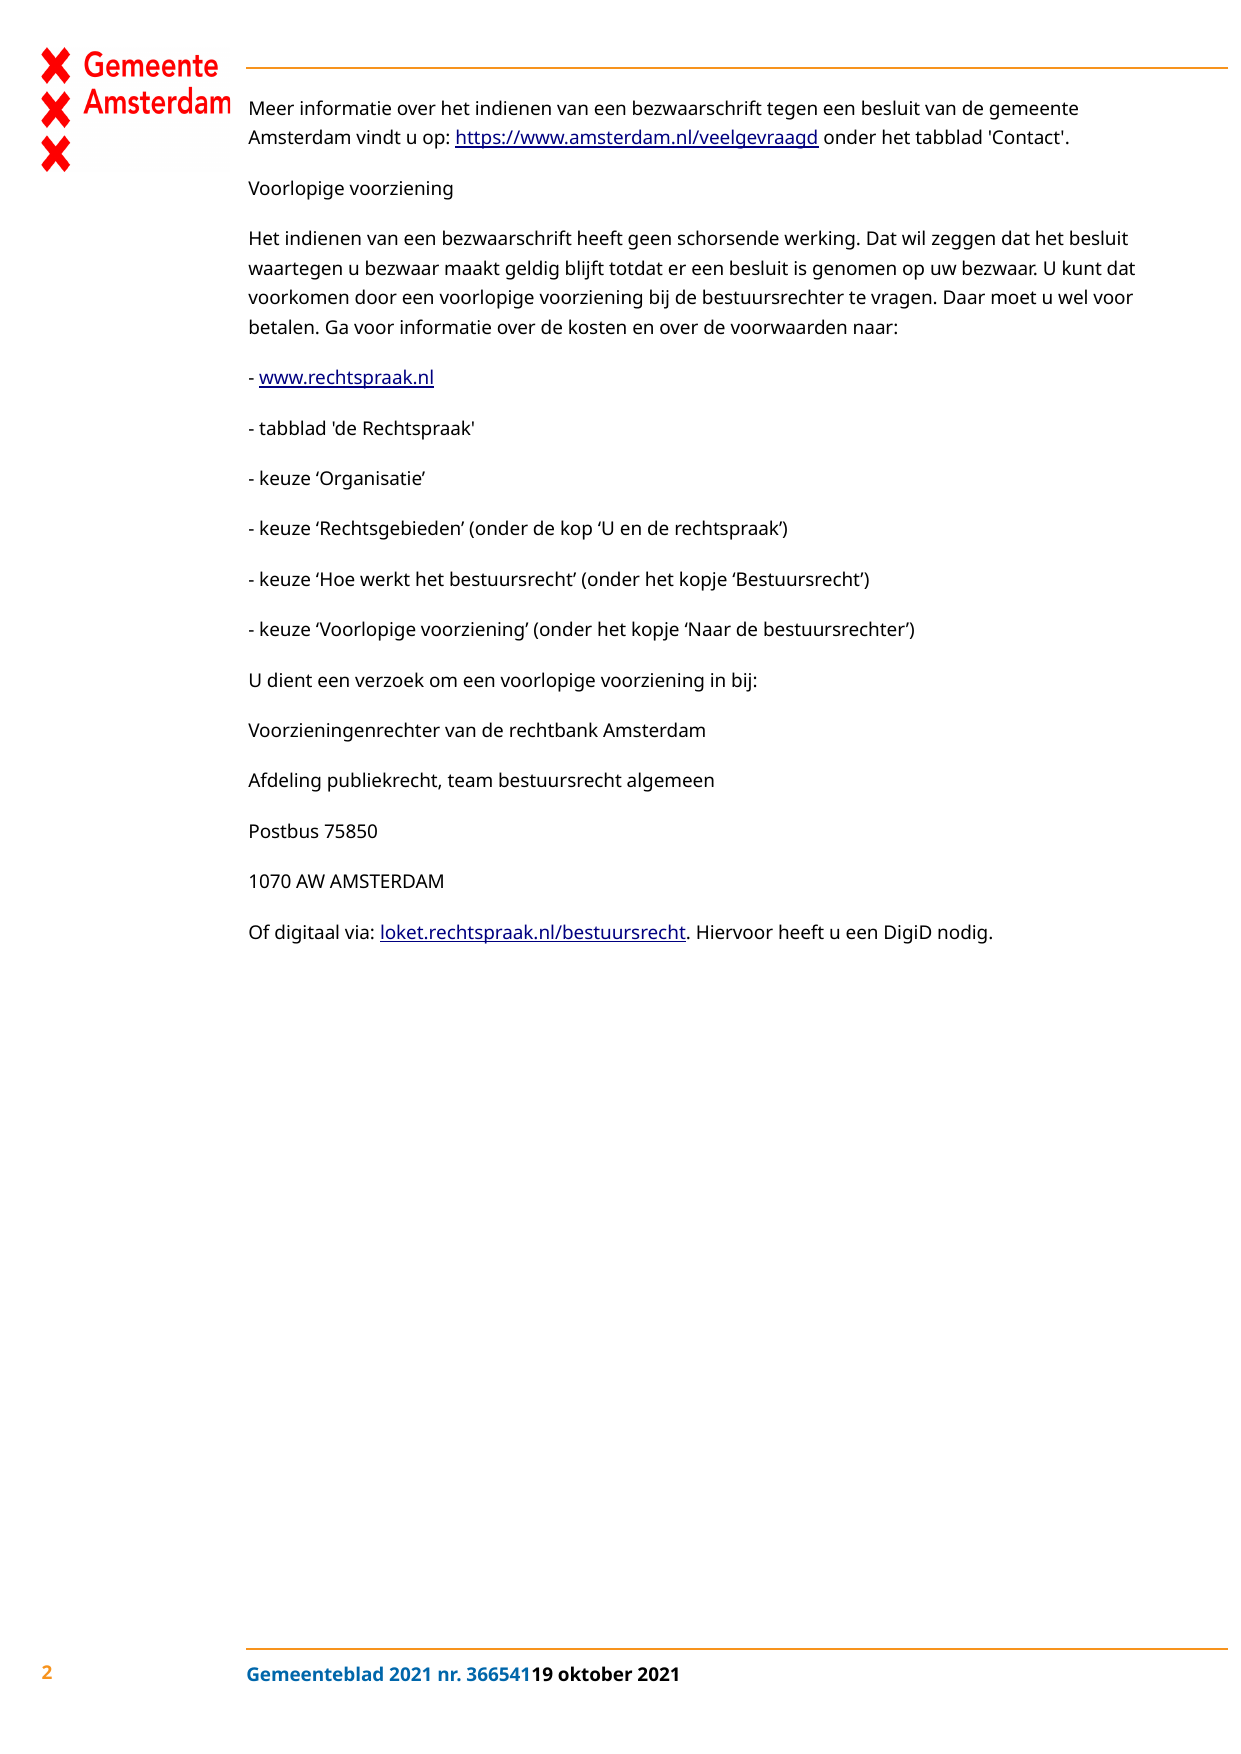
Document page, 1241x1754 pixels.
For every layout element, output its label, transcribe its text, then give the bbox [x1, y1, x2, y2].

text - keuze ‘Rechtsgebieden’ (onder de kop ‘U en de rechtspraak’) [248, 516, 1152, 541]
text - keuze ‘Organisatie’ [248, 465, 1152, 491]
text Postbus 75850 [248, 818, 1152, 844]
text - www.rechtspraak.nl [248, 364, 1152, 390]
text Afdeling publiekrecht, team bestuursrecht algemeen [248, 768, 1152, 793]
text Voorlopige voorziening [248, 175, 1152, 201]
text Of digitaal via: loket.rechtspraak.nl/bestuursrecht. Hiervoor heeft u een DigiD nodig. [248, 919, 1152, 945]
text U dient een verzoek om een voorlopige voorziening in bij: [248, 667, 1152, 693]
text - tabblad 'de Rechtspraak' [248, 415, 1152, 441]
text 1070 AW AMSTERDAM [248, 868, 1152, 894]
text Meer informatie over het indienen van een bezwaarschrift tegen een besluit van de gemeente Amsterdam vindt u op: https://www.amsterdam.nl/veelgevraagd onder het tabblad 'Contact'. [248, 95, 1152, 150]
text Het indienen van een bezwaarschrift heeft geen schorsende werking. Dat wil zeggen dat het besluit waartegen u bezwaar maakt geldig blijft totdat er een besluit is genomen op uw bezwaar. U kunt dat voorkomen door een voorlopige voorziening bij de bestuursrechter te vragen. Daar moet u wel voor betalen. Ga voor informatie over de kosten en over de voorwaarden naar: [248, 225, 1152, 340]
picture [41, 47, 231, 172]
text - keuze ‘Voorlopige voorziening’ (onder het kopje ‘Naar de bestuursrechter’) [248, 616, 1152, 642]
text - keuze ‘Hoe werkt het bestuursrecht’ (onder het kopje ‘Bestuursrecht’) [248, 566, 1152, 592]
text Voorzieningenrechter van de rechtbank Amsterdam [248, 717, 1152, 743]
